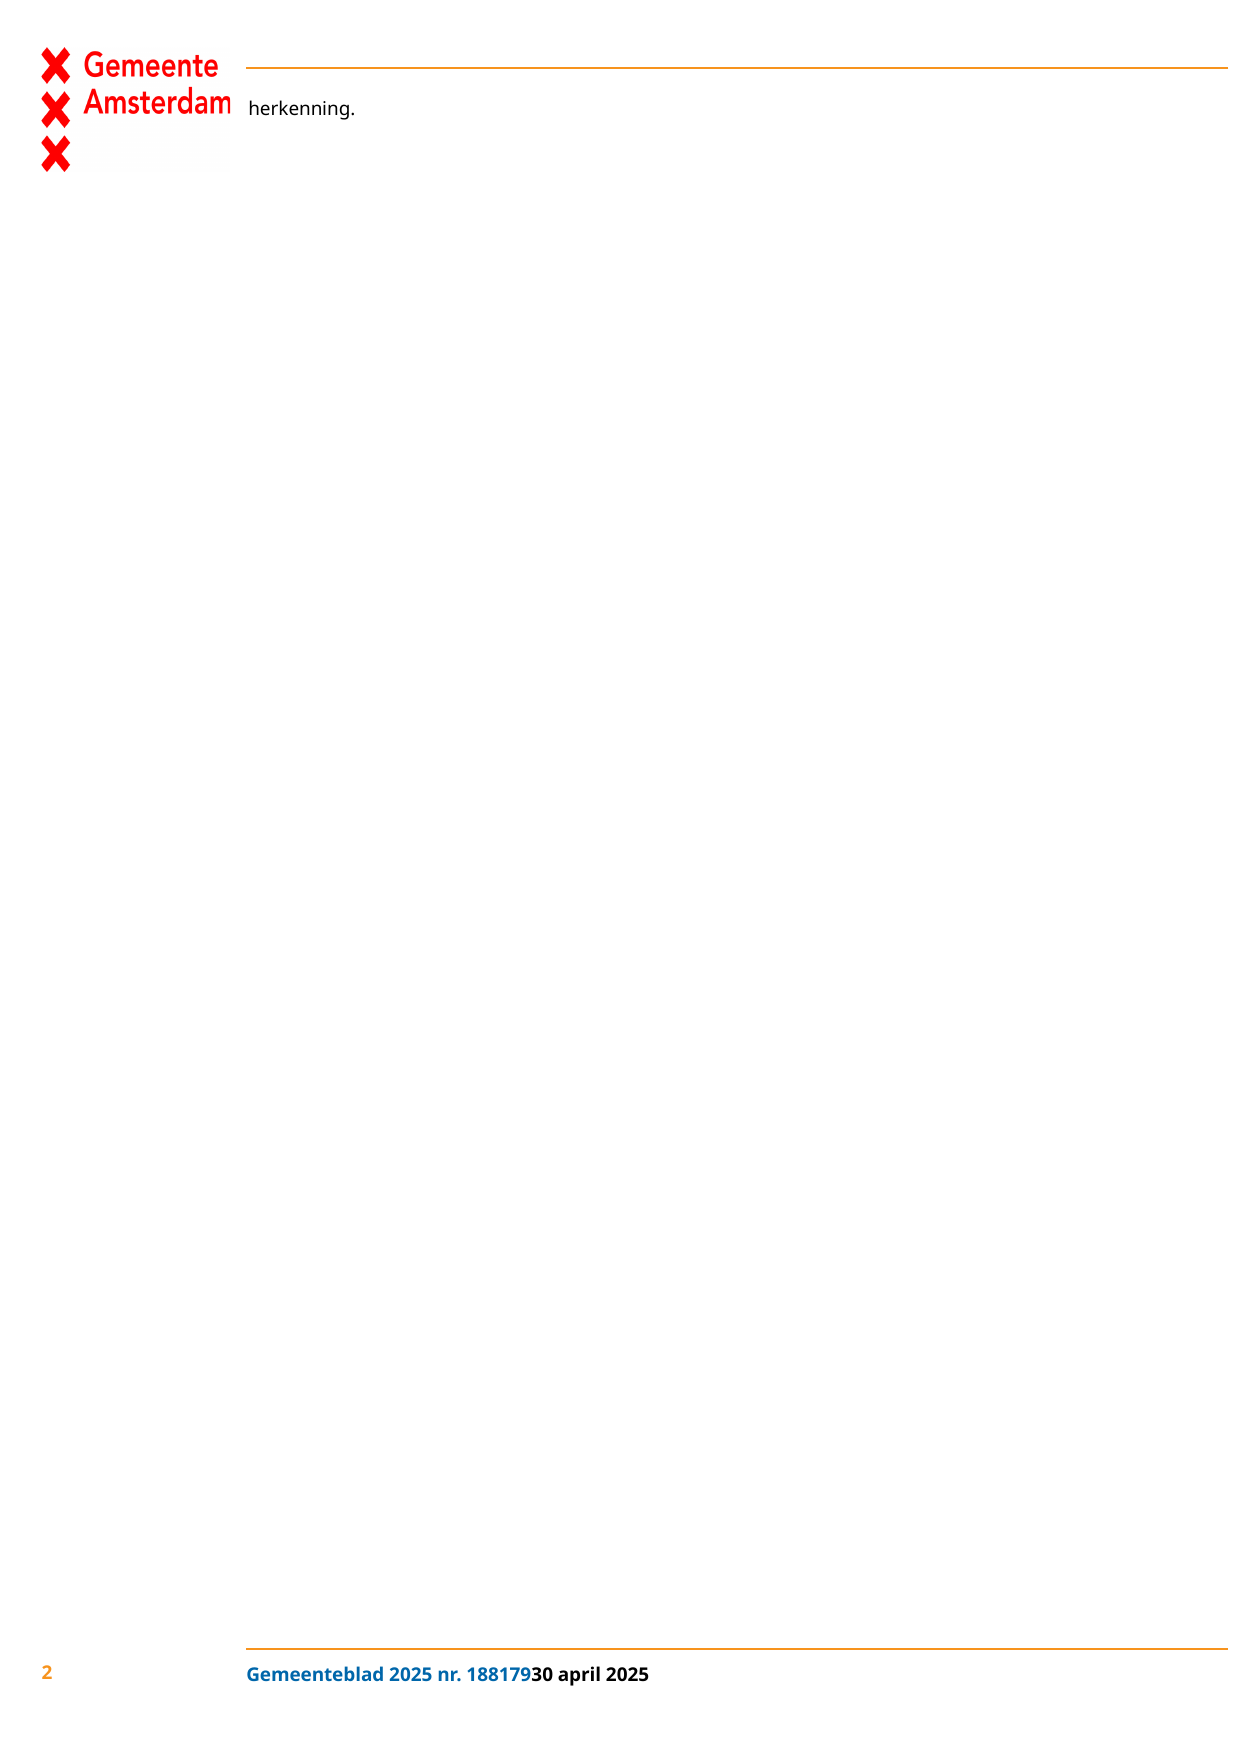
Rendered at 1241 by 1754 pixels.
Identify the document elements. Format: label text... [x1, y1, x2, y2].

text herkenning. [248, 95, 1152, 121]
picture [41, 47, 231, 172]
